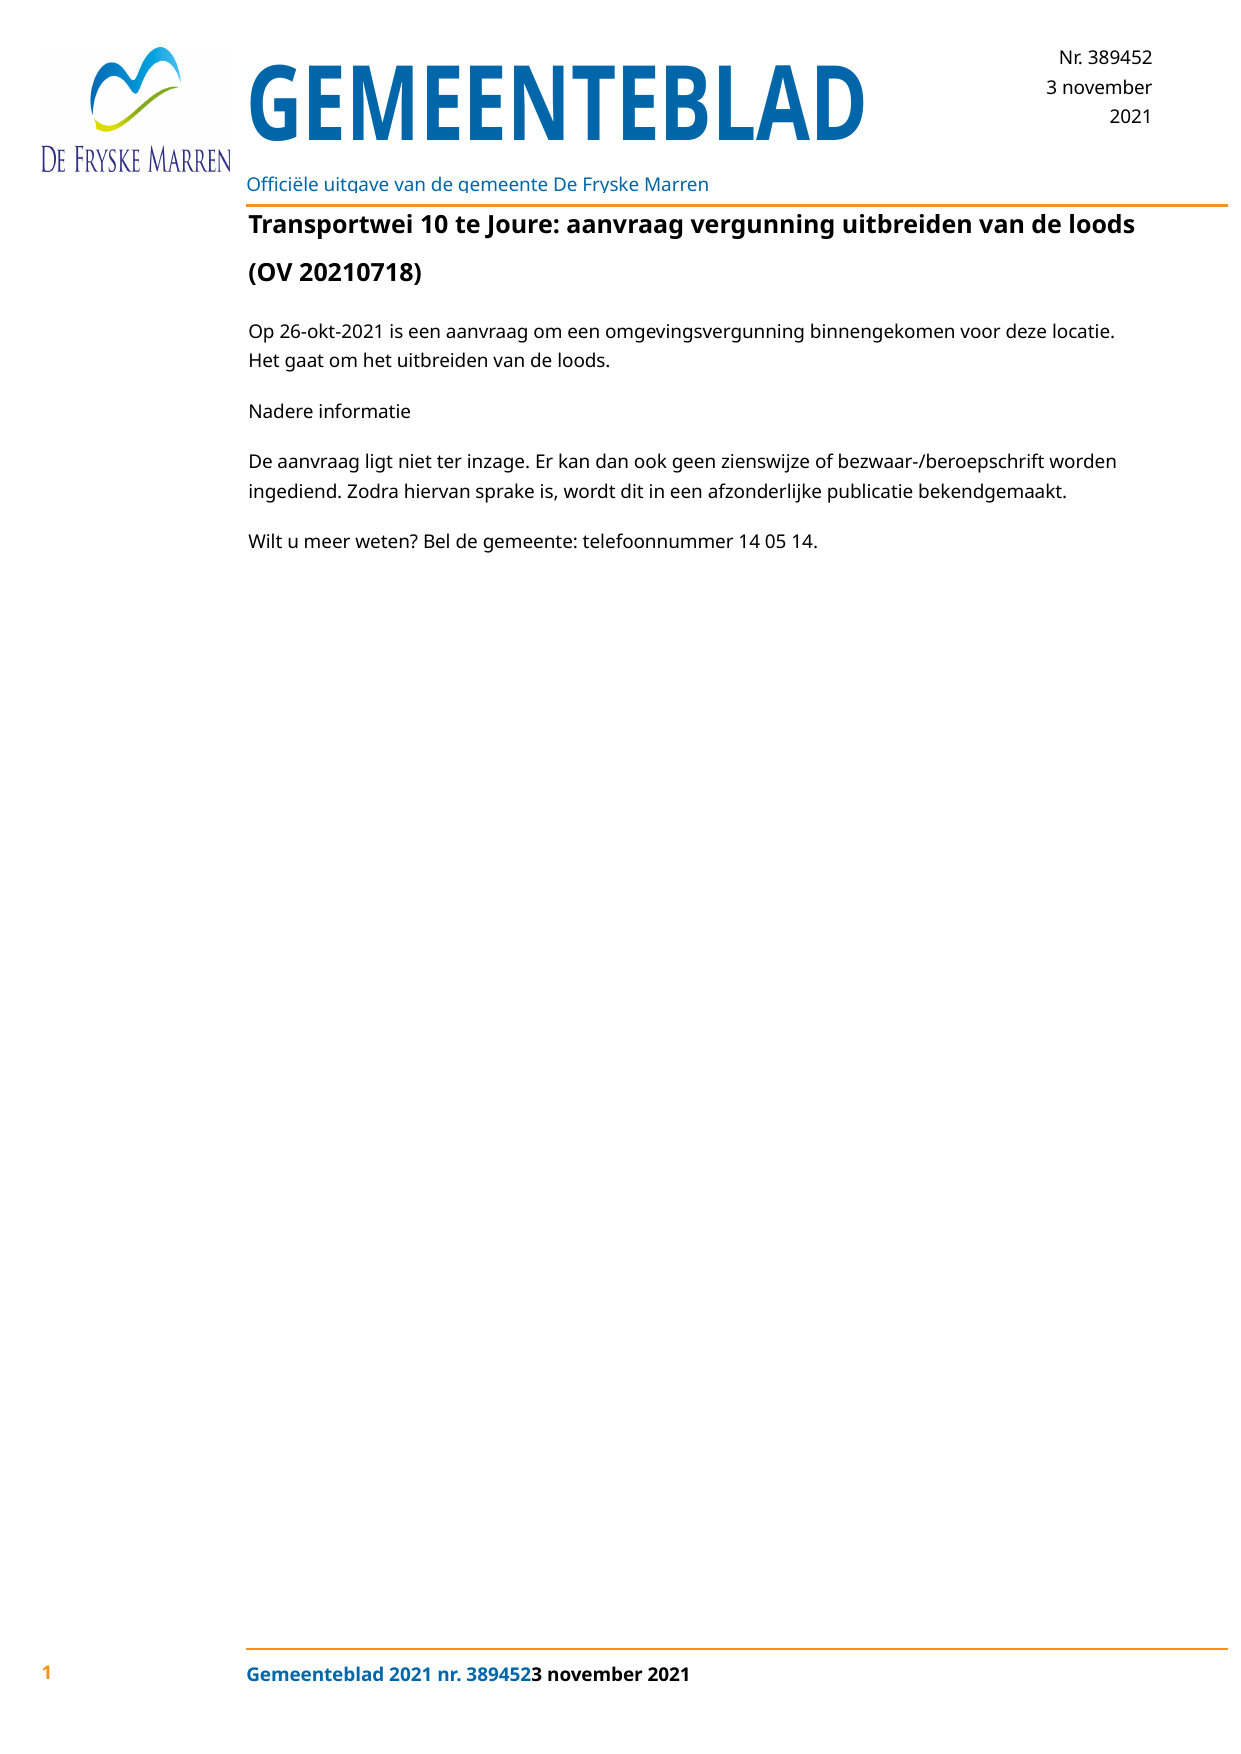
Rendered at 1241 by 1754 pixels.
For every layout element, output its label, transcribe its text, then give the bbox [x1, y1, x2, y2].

text Nadere informatie [248, 398, 1152, 424]
text Transportwei 10 te Joure: aanvraag vergunning uitbreiden van de loods (OV 20210718) [248, 207, 1152, 288]
text Wilt u meer weten? Bel de gemeente: telefoonnummer 14 05 14. [248, 528, 1152, 554]
text De aanvraag ligt niet ter inzage. Er kan dan ook geen zienswijze of bezwaar-/beroepschrift worden ingediend. Zodra hiervan sprake is, wordt dit in een afzonderlijke publicatie bekendgemaakt. [248, 448, 1152, 504]
picture [41, 47, 231, 172]
text Op 26-okt-2021 is een aanvraag om een omgevingsvergunning binnengekomen voor deze locatie. Het gaat om het uitbreiden van de loods. [248, 318, 1152, 373]
